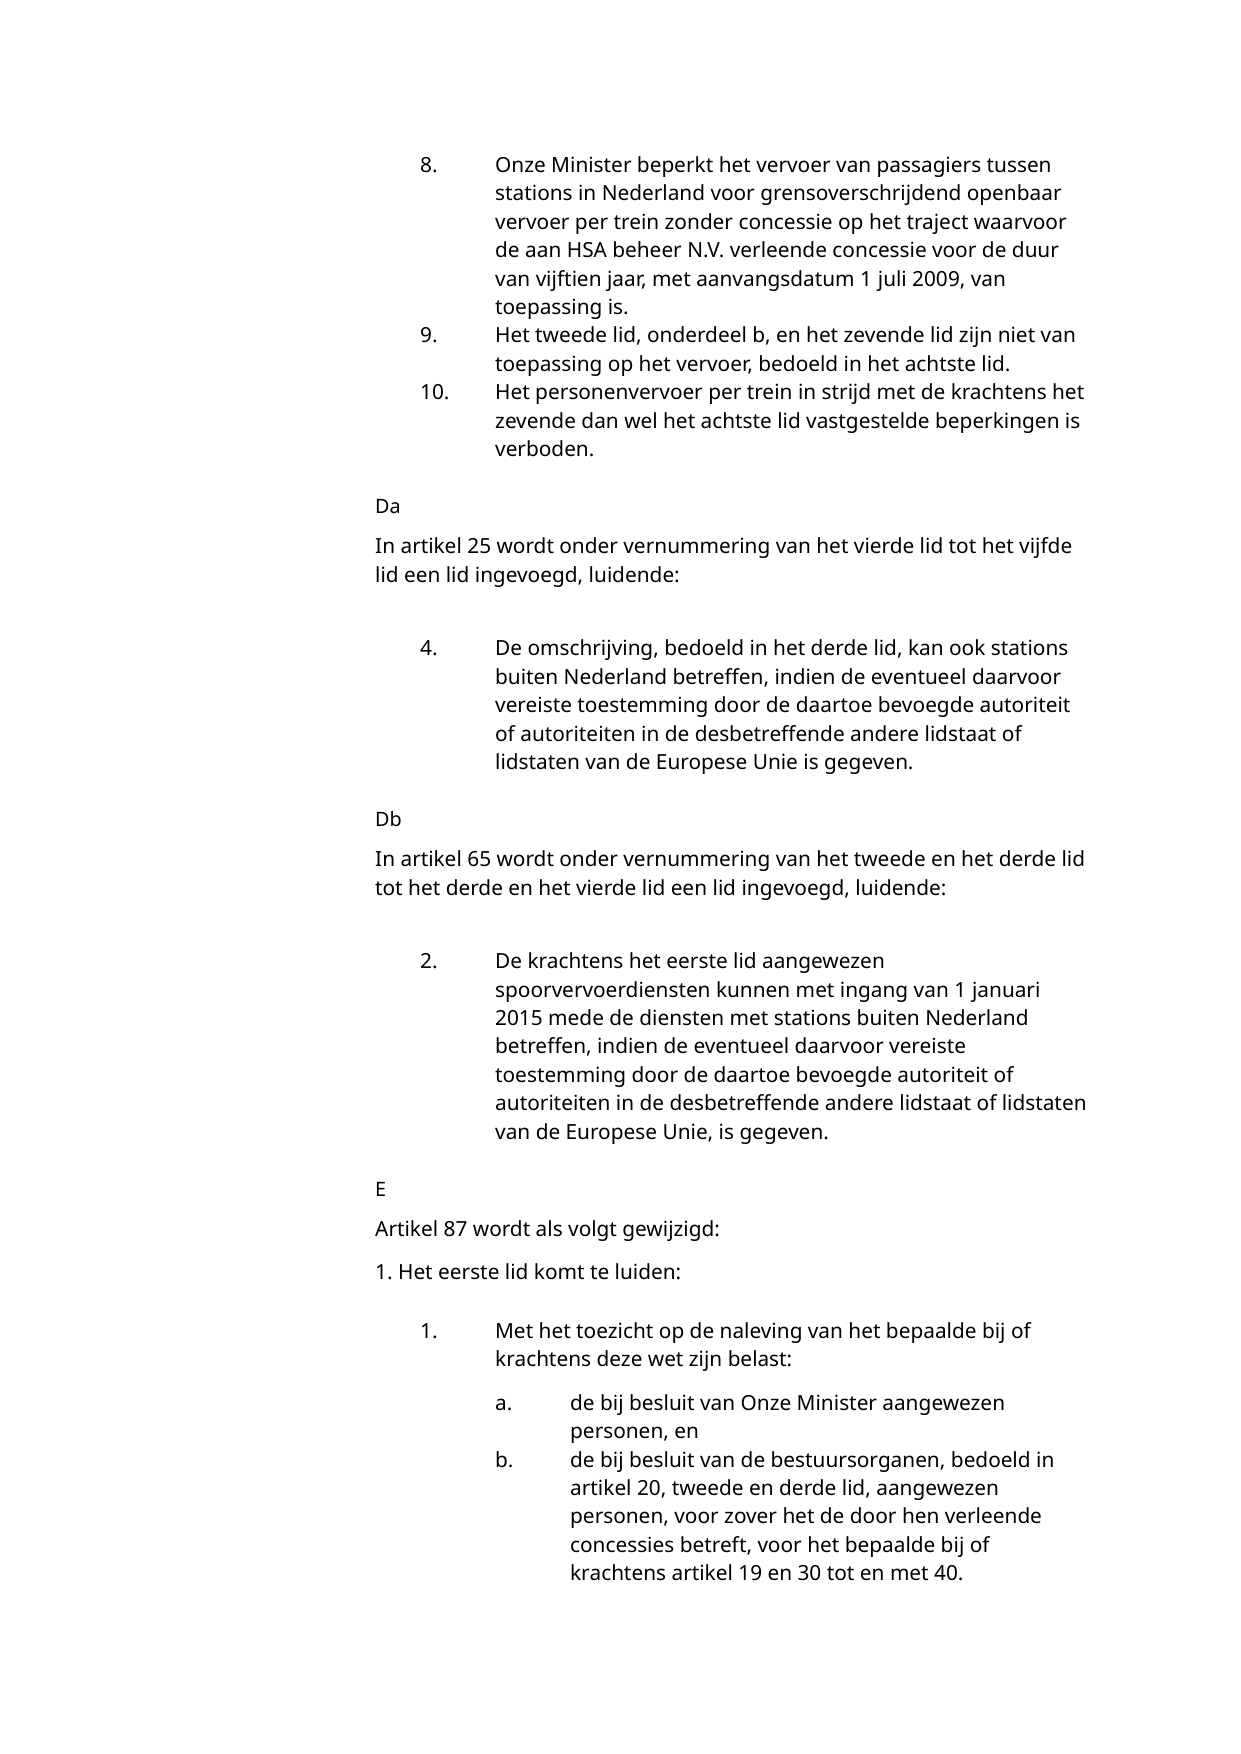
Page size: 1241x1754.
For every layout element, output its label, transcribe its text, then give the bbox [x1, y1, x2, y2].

text E [375, 1175, 1090, 1202]
text In artikel 25 wordt onder vernummering van het vierde lid tot het vijfde lid een lid ingevoegd, luidende: [375, 532, 1090, 588]
text In artikel 65 wordt onder vernummering van het tweede en het derde lid tot het derde en het vierde lid een lid ingevoegd, luidende: [375, 844, 1090, 901]
list De omschrijving, bedoeld in het derde lid, kan ook stations buiten Nederland betreffen, indien de eventueel daarvoor vereiste toestemming door de daartoe bevoegde autoriteit of autoriteiten in de desbetreffende andere lidstaat of lidstaten van de Europese Unie is gegeven. [420, 633, 1090, 776]
list De krachtens het eerste lid aangewezen spoorvervoerdiensten kunnen met ingang van 1 januari 2015 mede de diensten met stations buiten Nederland betreffen, indien de eventueel daarvoor vereiste toestemming door de daartoe bevoegde autoriteit of autoriteiten in de desbetreffende andere lidstaat of lidstaten van de Europese Unie, is gegeven. [420, 946, 1090, 1145]
list de bij besluit van Onze Minister aangewezen personen, en [495, 1388, 1090, 1445]
list de bij besluit van de bestuursorganen, bedoeld in artikel 20, tweede en derde lid, aangewezen personen, voor zover het de door hen verleende concessies betreft, voor het bepaalde bij of krachtens artikel 19 en 30 tot en met 40. [495, 1445, 1090, 1587]
text Da [375, 493, 1090, 520]
text 1. Het eerste lid komt te luiden: [375, 1257, 1090, 1286]
list Het personenvervoer per trein in strijd met de krachtens het zevende dan wel het achtste lid vastgestelde beperkingen is verboden. [420, 377, 1090, 463]
list Het tweede lid, onderdeel b, en het zevende lid zijn niet van toepassing op het vervoer, bedoeld in het achtste lid. [420, 321, 1090, 377]
list Met het toezicht op de naleving van het bepaalde bij of krachtens deze wet zijn belast: [420, 1316, 1090, 1373]
text Db [375, 806, 1090, 833]
list Onze Minister beperkt het vervoer van passagiers tussen stations in Nederland voor grensoverschrijdend openbaar vervoer per trein zonder concessie op het traject waarvoor de aan HSA beheer N.V. verleende concessie voor de duur van vijftien jaar, met aanvangsdatum 1 juli 2009, van toepassing is. [420, 150, 1090, 321]
text Artikel 87 wordt als volgt gewijzigd: [375, 1214, 1090, 1242]
